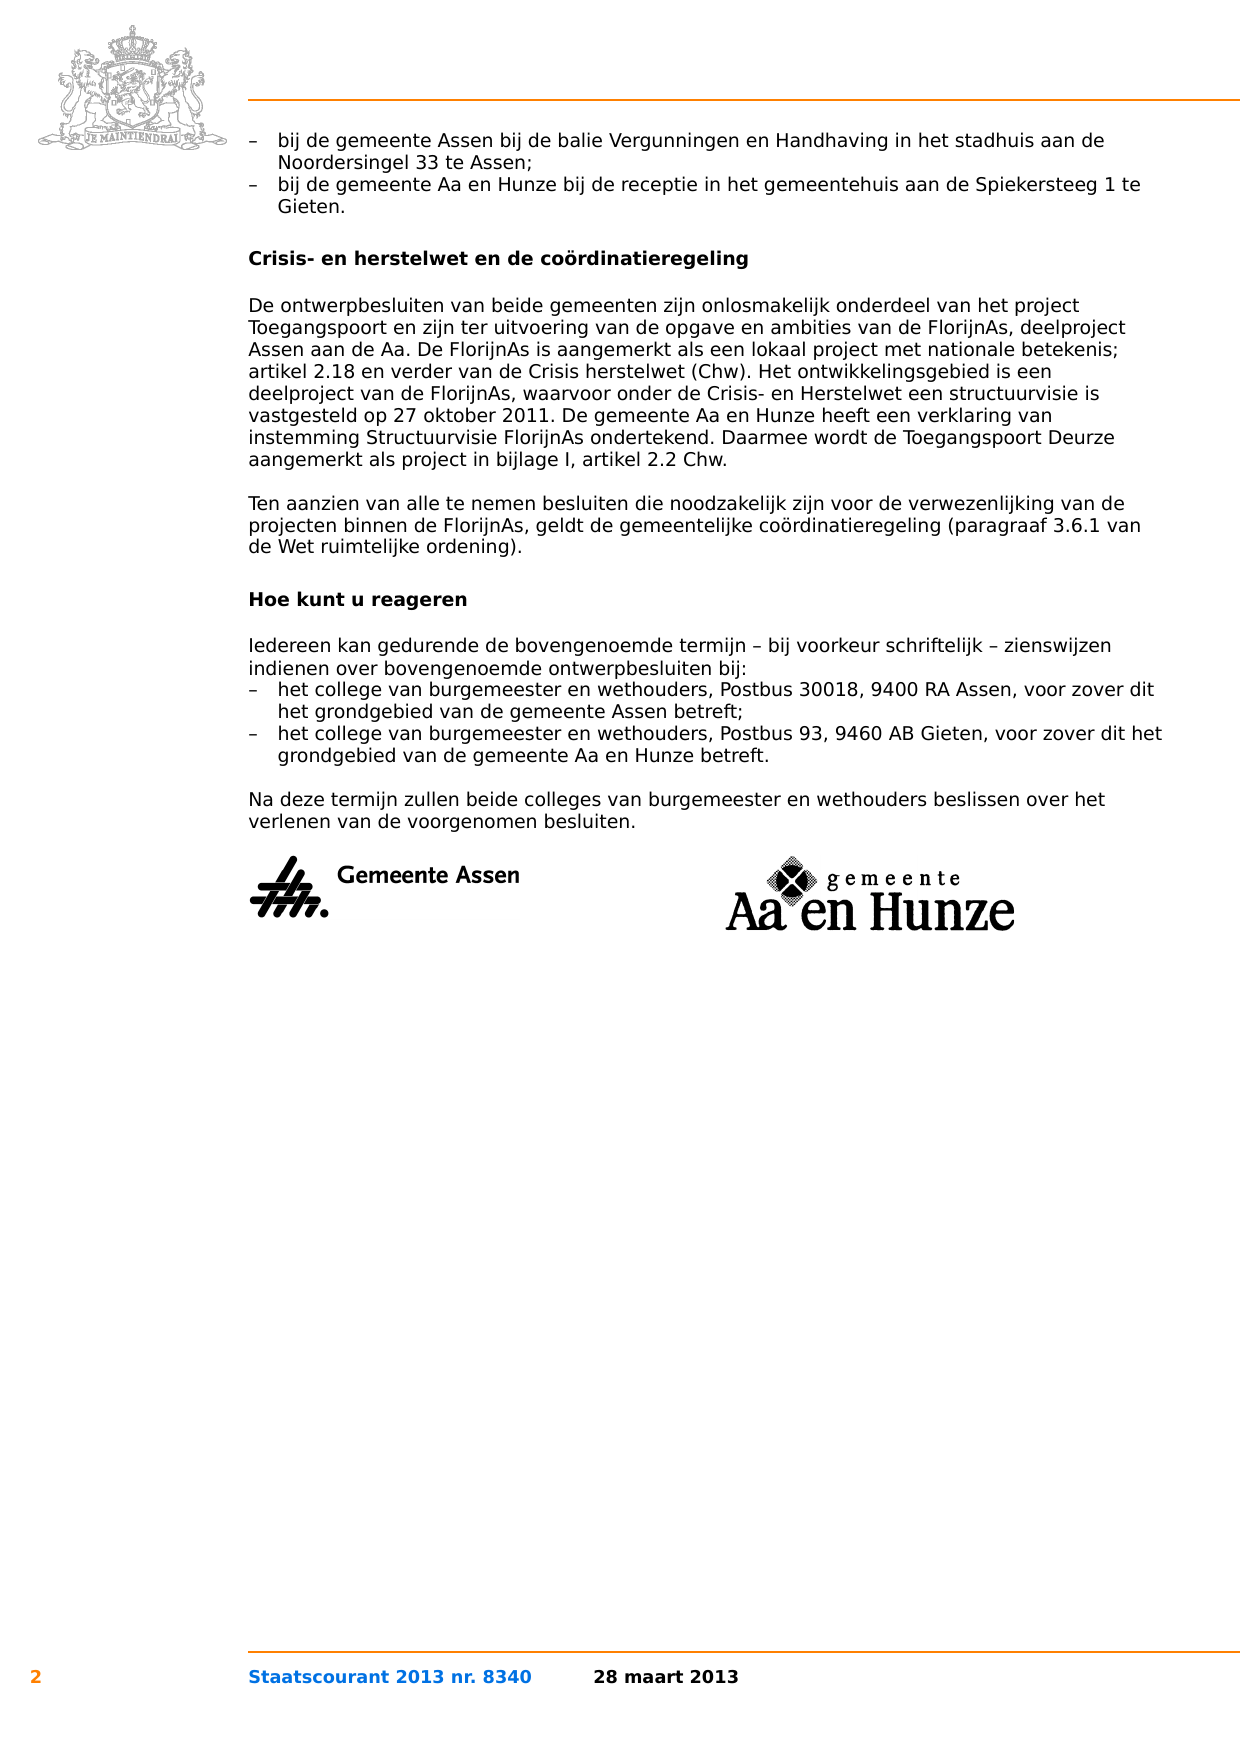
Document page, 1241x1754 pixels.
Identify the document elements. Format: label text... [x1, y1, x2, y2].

text Na deze termijn zullen beide colleges van burgemeester en wethouders beslissen over het verlenen van de voorgenomen besluiten. [248, 789, 1163, 833]
text Ten aanzien van alle te nemen besluiten die noodzakelijk zijn voor de verwezenlijking van de projecten binnen de FlorijnAs, geldt de gemeentelijke coördinatieregeling (paragraaf 3.6.1 van de Wet ruimtelijke ordening). [248, 492, 1163, 558]
text Iedereen kan gedurende de bovengenoemde termijn – bij voorkeur schriftelijk – zienswijzen indienen over bovengenoemde ontwerpbesluiten bij: [248, 635, 1163, 679]
subtitle Hoe kunt u reageren [248, 588, 1163, 610]
subtitle Crisis- en herstelwet en de coördinatieregeling [248, 248, 1163, 270]
text – het college van burgemeester en wethouders, Postbus 30018, 9400 RA Assen, voor zover dit het grondgebied van de gemeente Assen betreft; [248, 679, 1163, 723]
text De ontwerpbesluiten van beide gemeenten zijn onlosmakelijk onderdeel van het project Toegangspoort en zijn ter uitvoering van de opgave en ambities van de FlorijnAs, deelproject Assen aan de Aa. De FlorijnAs is aangemerkt als een lokaal project met nationale betekenis; artikel 2.18 en verder van de Crisis herstelwet (Chw). Het ontwikkelingsgebied is een deelproject van de FlorijnAs, waarvoor onder de Crisis- en Herstelwet een structuurvisie is vastgesteld op 27 oktober 2011. De gemeente Aa en Hunze heeft een verklaring van instemming Structuurvisie FlorijnAs ondertekend. Daarmee wordt de Toegangspoort Deurze aangemerkt als project in bijlage I, artikel 2.2 Chw. [248, 295, 1163, 471]
picture [38, 25, 227, 150]
table_header [719, 855, 725, 932]
picture [248, 855, 520, 920]
text – het college van burgemeester en wethouders, Postbus 93, 9460 AB Gieten, voor zover dit het grondgebied van de gemeente Aa en Hunze betreft. [248, 723, 1163, 767]
text – bij de gemeente Assen bij de balie Vergunningen en Handhaving in het stadhuis aan de Noordersingel 33 te Assen; [248, 130, 1163, 174]
table_header [248, 855, 719, 932]
picture [725, 855, 1015, 932]
table_header [1015, 855, 1163, 932]
text – bij de gemeente Aa en Hunze bij de receptie in het gemeentehuis aan de Spiekersteeg 1 te Gieten. [248, 174, 1163, 218]
